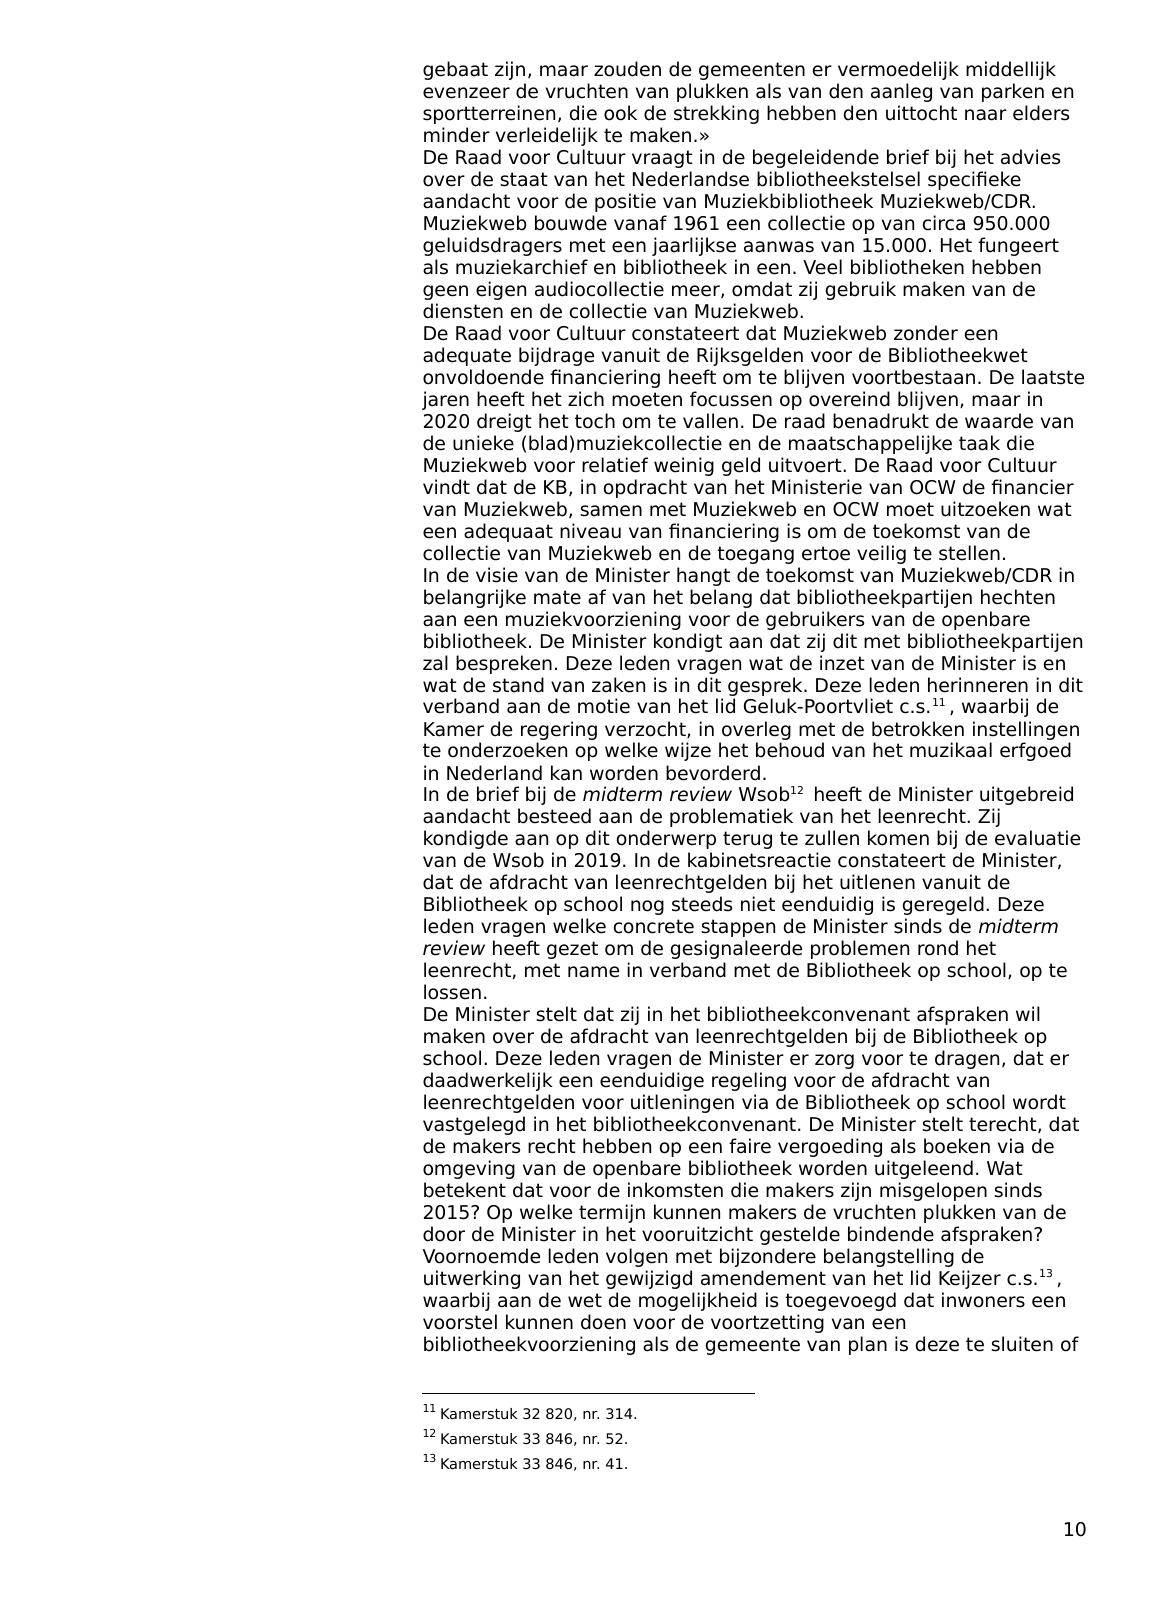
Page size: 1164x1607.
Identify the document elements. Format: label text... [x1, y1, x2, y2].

text In de brief bij de midterm review Wsob heeft de Minister uitgebreid aandacht besteed aan de problematiek van het leenrecht. Zij kondigde aan op dit onderwerp terug te zullen komen bij de evaluatie van de Wsob in 2019. In de kabinetsreactie constateert de Minister, dat de afdracht van leenrechtgelden bij het uitlenen vanuit de Bibliotheek op school nog steeds niet eenduidig is geregeld. Deze leden vragen welke concrete stappen de Minister sinds de midterm review heeft gezet om de gesignaleerde problemen rond het leenrecht, met name in verband met de Bibliotheek op school, op te lossen. [422, 784, 1087, 1004]
text Kamerstuk 33 846, nr. 41. [422, 1452, 1087, 1474]
text De Raad voor Cultuur constateert dat Muziekweb zonder een adequate bijdrage vanuit de Rijksgelden voor de Bibliotheekwet onvoldoende financiering heeft om te blijven voortbestaan. De laatste jaren heeft het zich moeten focussen op overeind blijven, maar in 2020 dreigt het toch om te vallen. De raad benadrukt de waarde van de unieke (blad)muziekcollectie en de maatschappelijke taak die Muziekweb voor relatief weinig geld uitvoert. De Raad voor Cultuur vindt dat de KB, in opdracht van het Ministerie van OCW de financier van Muziekweb, samen met Muziekweb en OCW moet uitzoeken wat een adequaat niveau van financiering is om de toekomst van de collectie van Muziekweb en de toegang ertoe veilig te stellen. [422, 323, 1087, 564]
text gebaat zijn, maar zouden de gemeenten er vermoedelijk middellijk evenzeer de vruchten van plukken als van den aanleg van parken en sportterreinen, die ook de strekking hebben den uittocht naar elders minder verleidelijk te maken.» [422, 59, 1087, 147]
text Kamerstuk 33 846, nr. 52. [422, 1427, 1087, 1449]
text In de visie van de Minister hangt de toekomst van Muziekweb/CDR in belangrijke mate af van het belang dat bibliotheekpartijen hechten aan een muziekvoorziening voor de gebruikers van de openbare bibliotheek. De Minister kondigt aan dat zij dit met bibliotheekpartijen zal bespreken. Deze leden vragen wat de inzet van de Minister is en wat de stand van zaken is in dit gesprek. Deze leden herinneren in dit verband aan de motie van het lid Geluk-Poortvliet c.s., waarbij de Kamer de regering verzocht, in overleg met de betrokken instellingen te onderzoeken op welke wijze het behoud van het muzikaal erfgoed in Nederland kan worden bevorderd. [422, 564, 1087, 784]
text De Raad voor Cultuur vraagt in de begeleidende brief bij het advies over de staat van het Nederlandse bibliotheekstelsel specifieke aandacht voor de positie van Muziekbibliotheek Muziekweb/CDR. Muziekweb bouwde vanaf 1961 een collectie op van circa 950.000 geluidsdragers met een jaarlijkse aanwas van 15.000. Het fungeert als muziekarchief en bibliotheek in een. Veel bibliotheken hebben geen eigen audiocollectie meer, omdat zij gebruik maken van de diensten en de collectie van Muziekweb. [422, 147, 1087, 323]
text Kamerstuk 32 820, nr. 314. [422, 1402, 1087, 1424]
text De Minister stelt dat zij in het bibliotheekconvenant afspraken wil maken over de afdracht van leenrechtgelden bij de Bibliotheek op school. Deze leden vragen de Minister er zorg voor te dragen, dat er daadwerkelijk een eenduidige regeling voor de afdracht van leenrechtgelden voor uitleningen via de Bibliotheek op school wordt vastgelegd in het bibliotheekconvenant. De Minister stelt terecht, dat de makers recht hebben op een faire vergoeding als boeken via de omgeving van de openbare bibliotheek worden uitgeleend. Wat betekent dat voor de inkomsten die makers zijn misgelopen sinds 2015? Op welke termijn kunnen makers de vruchten plukken van de door de Minister in het vooruitzicht gestelde bindende afspraken? [422, 1004, 1087, 1246]
text Voornoemde leden volgen met bijzondere belangstelling de uitwerking van het gewijzigd amendement van het lid Keijzer c.s., waarbij aan de wet de mogelijkheid is toegevoegd dat inwoners een voorstel kunnen doen voor de voortzetting van een bibliotheekvoorziening als de gemeente van plan is deze te sluiten of [422, 1246, 1087, 1356]
